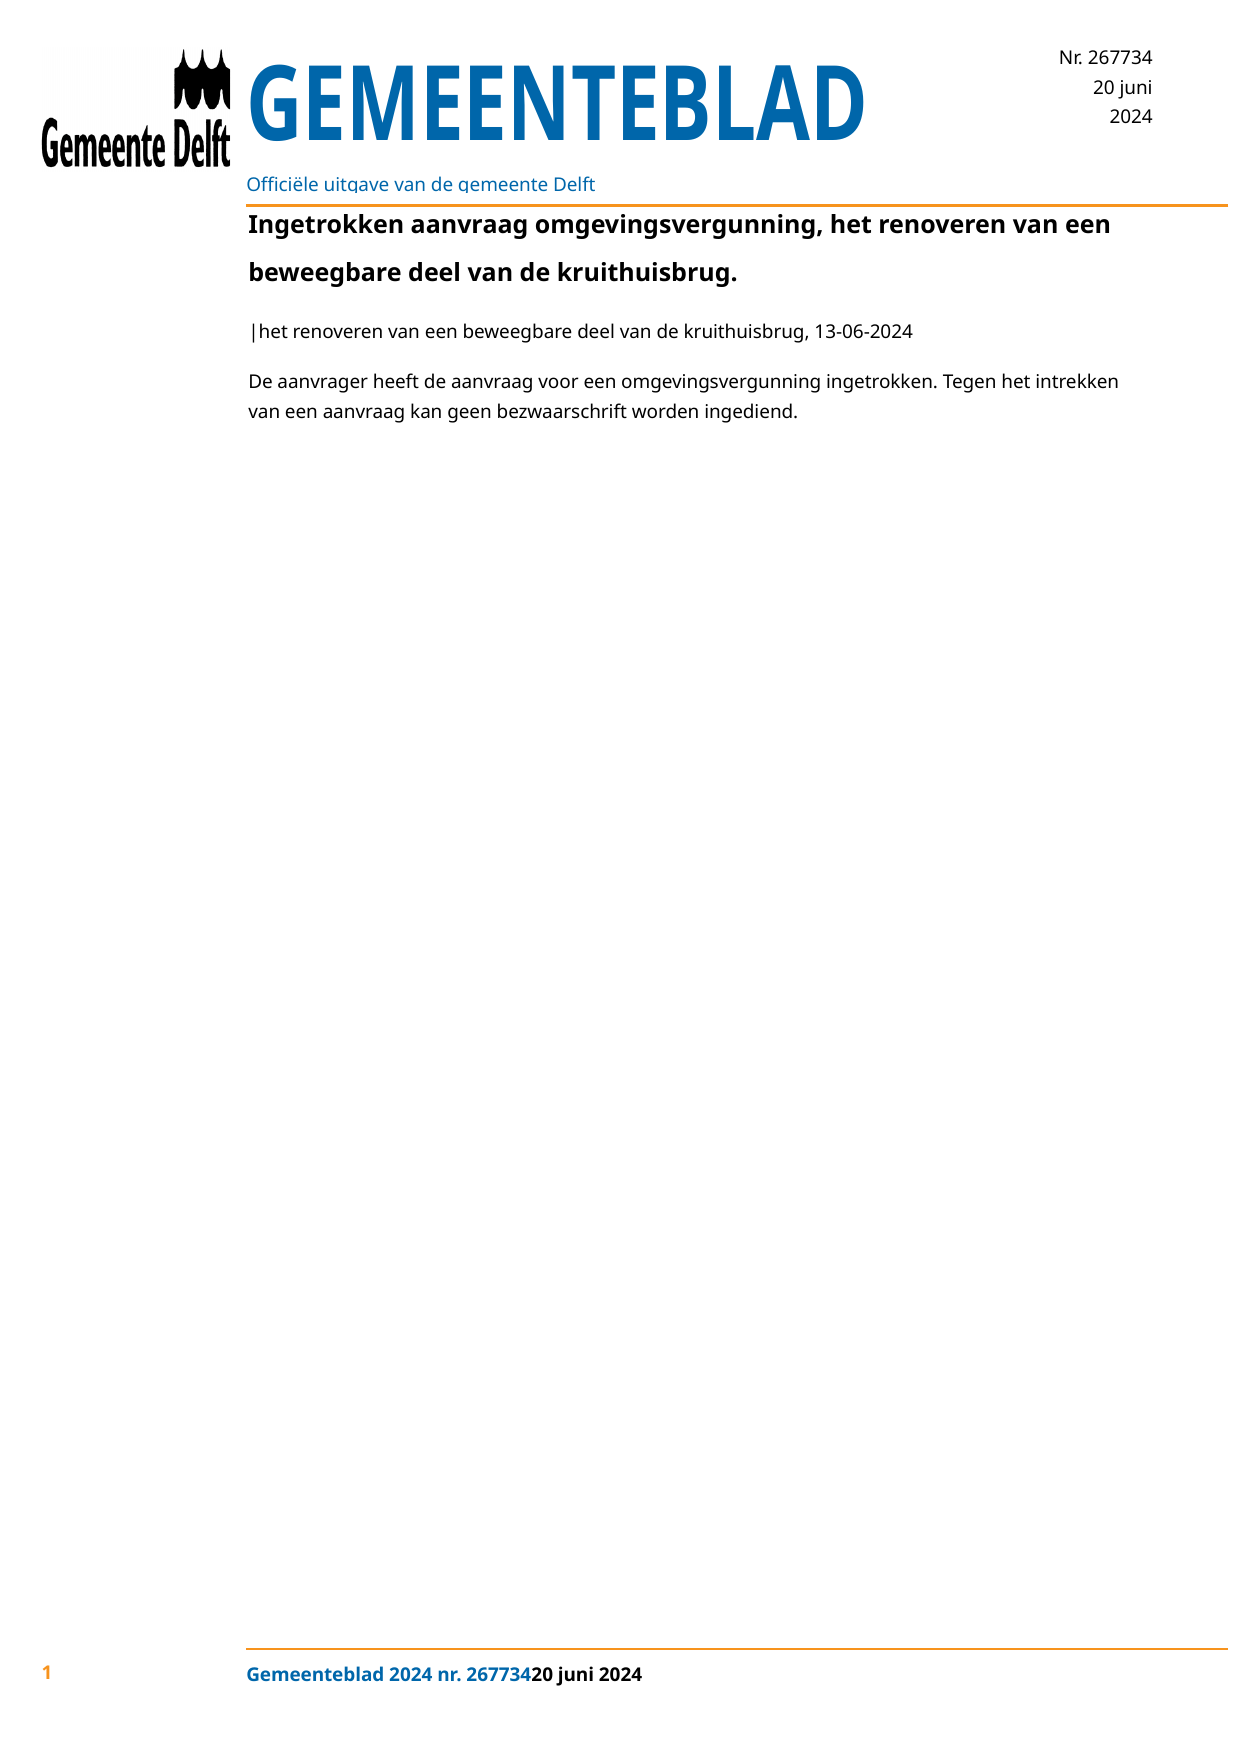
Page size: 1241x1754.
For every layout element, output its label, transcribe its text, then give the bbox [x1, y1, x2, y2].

text Ingetrokken aanvraag omgevingsvergunning, het renoveren van een beweegbare deel van de kruithuisbrug. [248, 207, 1152, 288]
picture [41, 47, 231, 172]
text De aanvrager heeft de aanvraag voor een omgevingsvergunning ingetrokken. Tegen het intrekken van een aanvraag kan geen bezwaarschrift worden ingediend. [248, 368, 1152, 424]
text |het renoveren van een beweegbare deel van de kruithuisbrug, 13-06-2024 [248, 318, 1152, 344]
